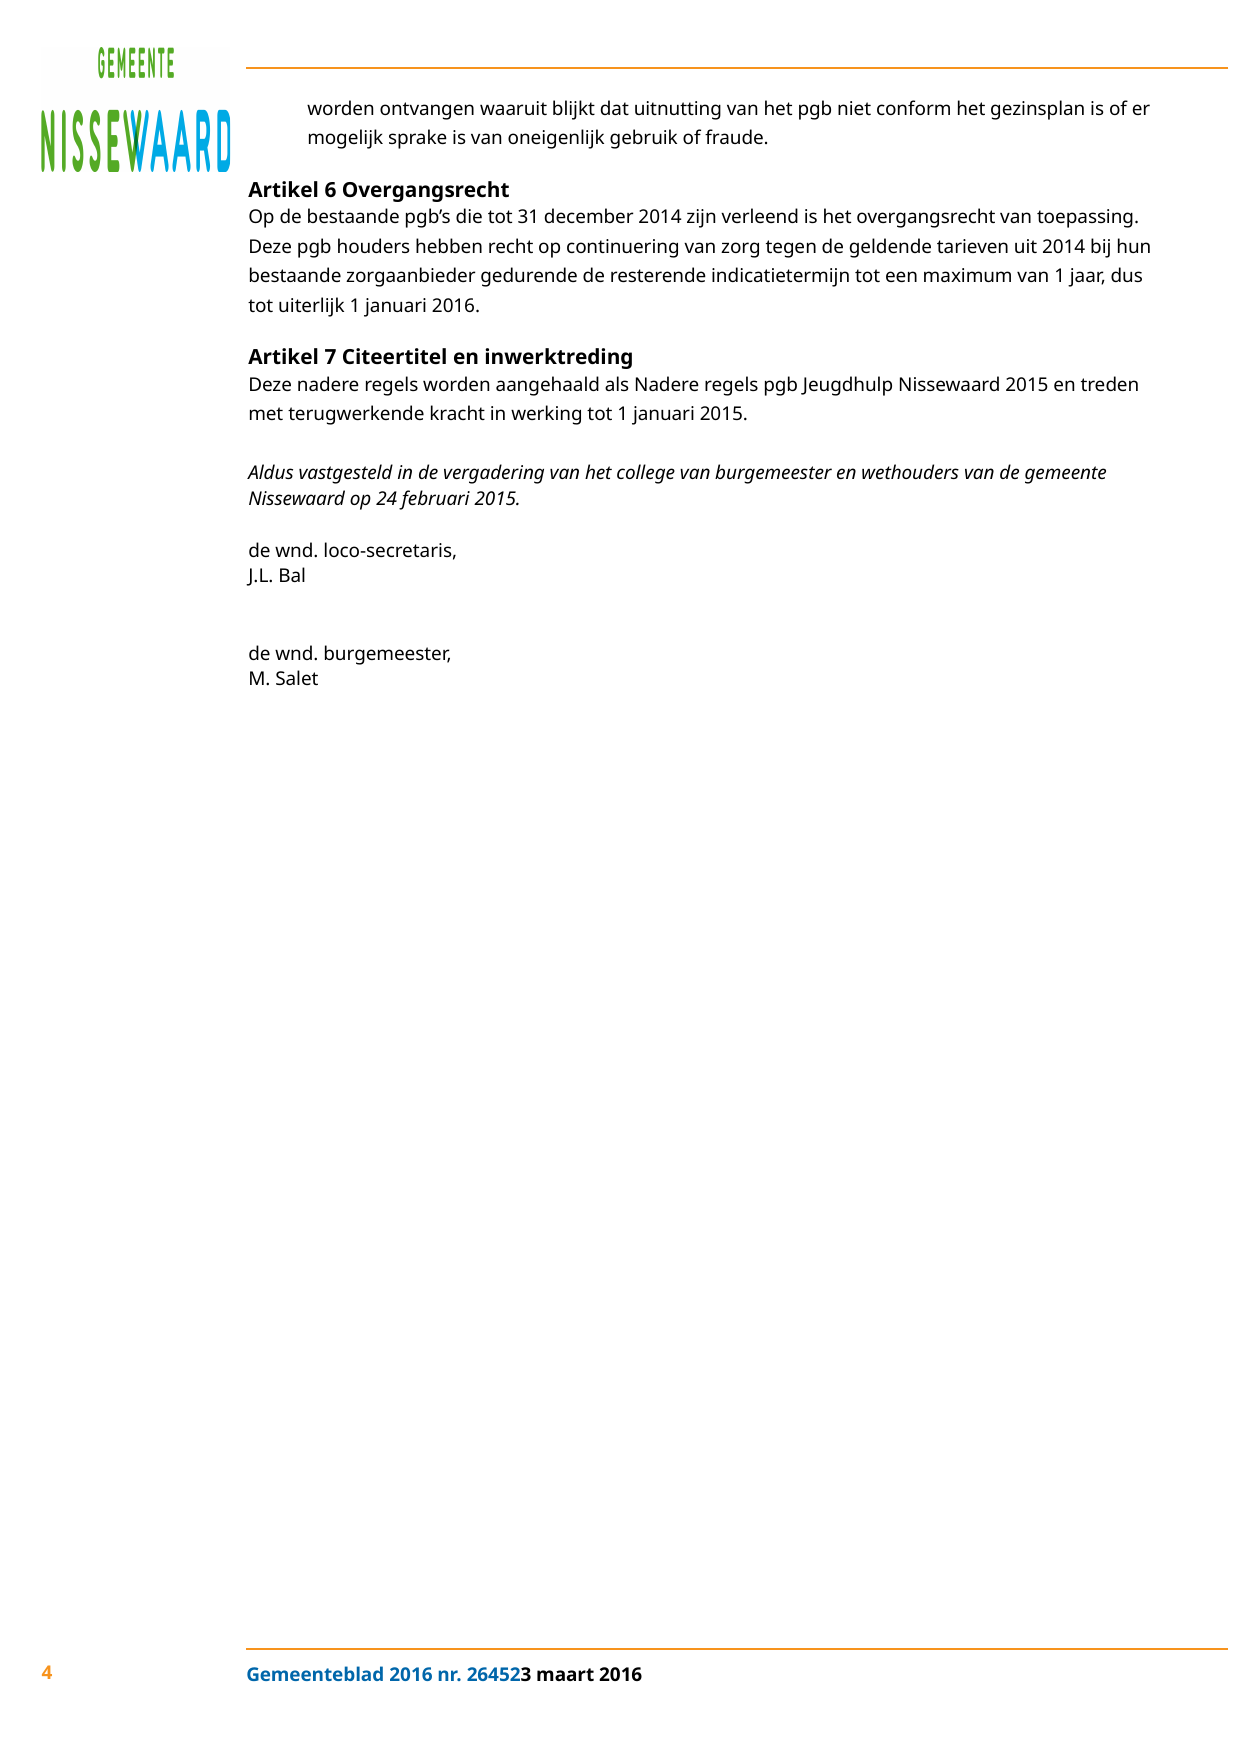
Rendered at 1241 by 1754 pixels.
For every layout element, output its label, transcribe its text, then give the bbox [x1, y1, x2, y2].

picture [176, 157, 187, 172]
text Deze nadere regels worden aangehaald als Nadere regels pgb Jeugdhulp Nissewaard 2015 en treden met terugwerkende kracht in werking tot 1 januari 2015. [248, 371, 1152, 426]
picture [222, 122, 227, 160]
text de wnd. burgemeester, [248, 640, 1152, 665]
text J.L. Bal [248, 562, 1152, 588]
text Artikel 7 Citeertitel en inwerktreding [248, 342, 1152, 371]
list worden ontvangen waaruit blijkt dat uitnutting van het pgb niet conform het gezinsplan is of er mogelijk sprake is van oneigenlijk gebruik of fraude. [248, 95, 1152, 150]
text de wnd. loco-secretaris, [248, 537, 1152, 562]
text Op de bestaande pgb’s die tot 31 december 2014 zijn verleend is het overgangsrecht van toepassing. Deze pgb houders hebben recht op continuering van zorg tegen de geldende tarieven uit 2014 bij hun bestaande zorgaanbieder gedurende de resterende indicatietermijn tot een maximum van 1 jaar, dus tot uiterlijk 1 januari 2016. [248, 203, 1152, 318]
text M. Salet [248, 665, 1152, 691]
text Artikel 6 Overgangsrecht [248, 175, 1152, 203]
picture [200, 151, 206, 172]
picture [154, 157, 165, 172]
text Aldus vastgesteld in de vergadering van het college van burgemeester en wethouders van de gemeente Nissewaard op 24 februari 2015. [248, 459, 1152, 511]
picture [201, 122, 206, 138]
picture [41, 47, 231, 172]
